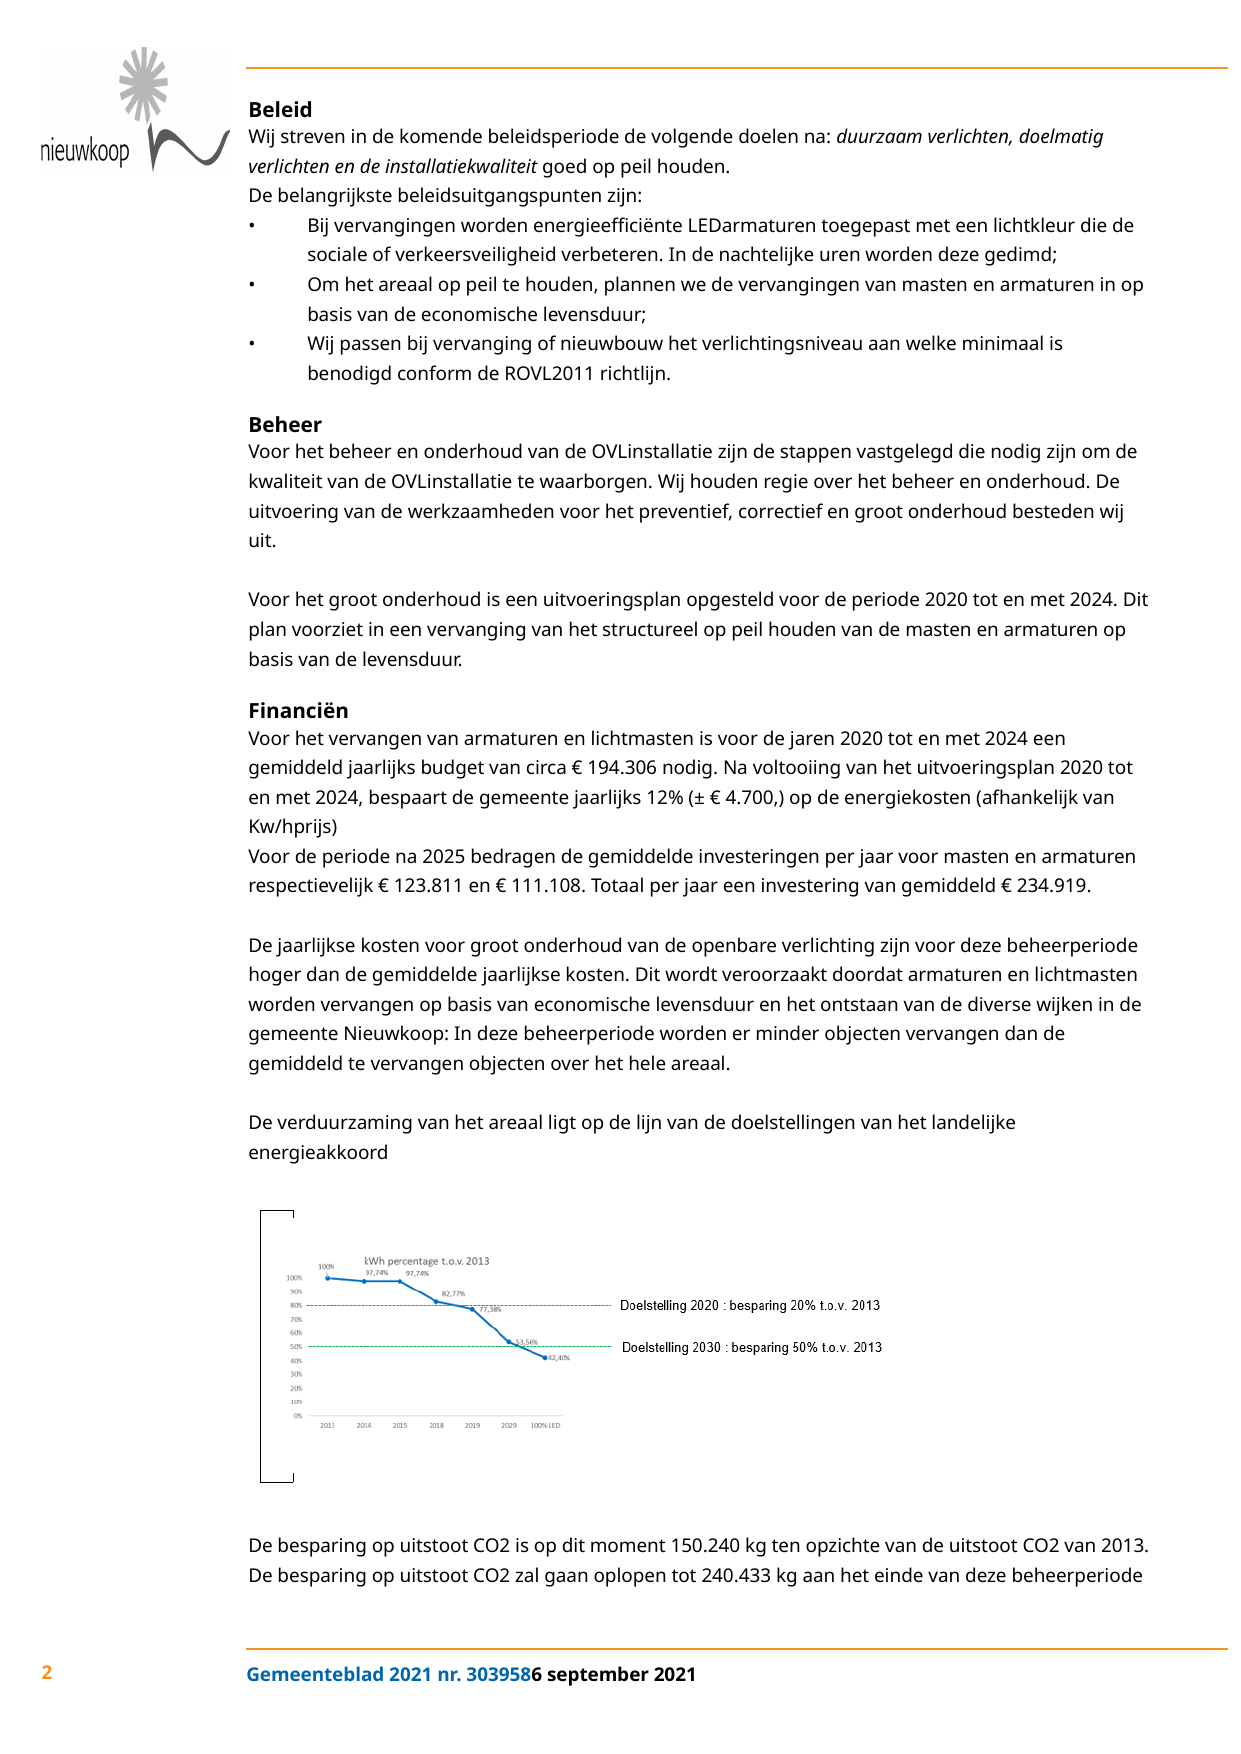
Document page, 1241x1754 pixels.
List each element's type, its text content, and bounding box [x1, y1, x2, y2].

list Om het areaal op peil te houden, plannen we de vervangingen van masten en armaturen in op basis van de economische levensduur; [248, 271, 1152, 326]
text Financiën [248, 696, 1152, 725]
text Voor de periode na 2025 bedragen de gemiddelde investeringen per jaar voor masten en armaturen respectievelijk € 123.811 en € 111.108. Totaal per jaar een investering van gemiddeld € 234.919. [248, 843, 1152, 898]
text De besparing op uitstoot CO2 is op dit moment 150.240 kg ten opzichte van de uitstoot CO2 van 2013. De besparing op uitstoot CO2 zal gaan oplopen tot 240.433 kg aan het einde van deze beheerperiode [248, 1533, 1152, 1588]
picture [268, 1218, 895, 1473]
text Wij streven in de komende beleidsperiode de volgende doelen na: duurzaam verlichten, doelmatig verlichten en de installatiekwaliteit goed op peil houden. [248, 123, 1152, 178]
text De belangrijkste beleidsuitgangspunten zijn: [248, 182, 1152, 208]
text Beleid [248, 95, 1152, 123]
text Voor het vervangen van armaturen en lichtmasten is voor de jaren 2020 tot en met 2024 een gemiddeld jaarlijks budget van circa € 194.306 nodig. Na voltooiing van het uitvoeringsplan 2020 tot en met 2024, bespaart de gemeente jaarlijks 12% (± € 4.700,) op de energiekosten (afhankelijk van Kw/hprijs) [248, 725, 1152, 839]
text Beheer [248, 410, 1152, 439]
text De verduurzaming van het areaal ligt op de lijn van de doelstellingen van het landelijke energieakkoord [248, 1109, 1152, 1164]
list Bij vervangingen worden energieefficiënte LEDarmaturen toegepast met een lichtkleur die de sociale of verkeersveiligheid verbeteren. In de nachtelijke uren worden deze gedimd; [248, 212, 1152, 267]
text De jaarlijkse kosten voor groot onderhoud van de openbare verlichting zijn voor deze beheerperiode hoger dan de gemiddelde jaarlijkse kosten. Dit wordt veroorzaakt doordat armaturen en lichtmasten worden vervangen op basis van economische levensduur en het ontstaan van de diverse wijken in de gemeente Nieuwkoop: In deze beheerperiode worden er minder objecten vervangen dan de gemiddeld te vervangen objecten over het hele areaal. [248, 932, 1152, 1076]
text Voor het groot onderhoud is een uitvoeringsplan opgesteld voor de periode 2020 tot en met 2024. Dit plan voorziet in een vervanging van het structureel op peil houden van de masten en armaturen op basis van de levensduur. [248, 587, 1152, 672]
text Voor het beheer en onderhoud van de OVLinstallatie zijn de stappen vastgelegd die nodig zijn om de kwaliteit van de OVLinstallatie te waarborgen. Wij houden regie over het beheer en onderhoud. De uitvoering van de werkzaamheden voor het preventief, correctief en groot onderhoud besteden wij uit. [248, 439, 1152, 553]
list Wij passen bij vervanging of nieuwbouw het verlichtingsniveau aan welke minimaal is benodigd conform de ROVL2011 richtlijn. [248, 330, 1152, 386]
picture [41, 47, 231, 172]
